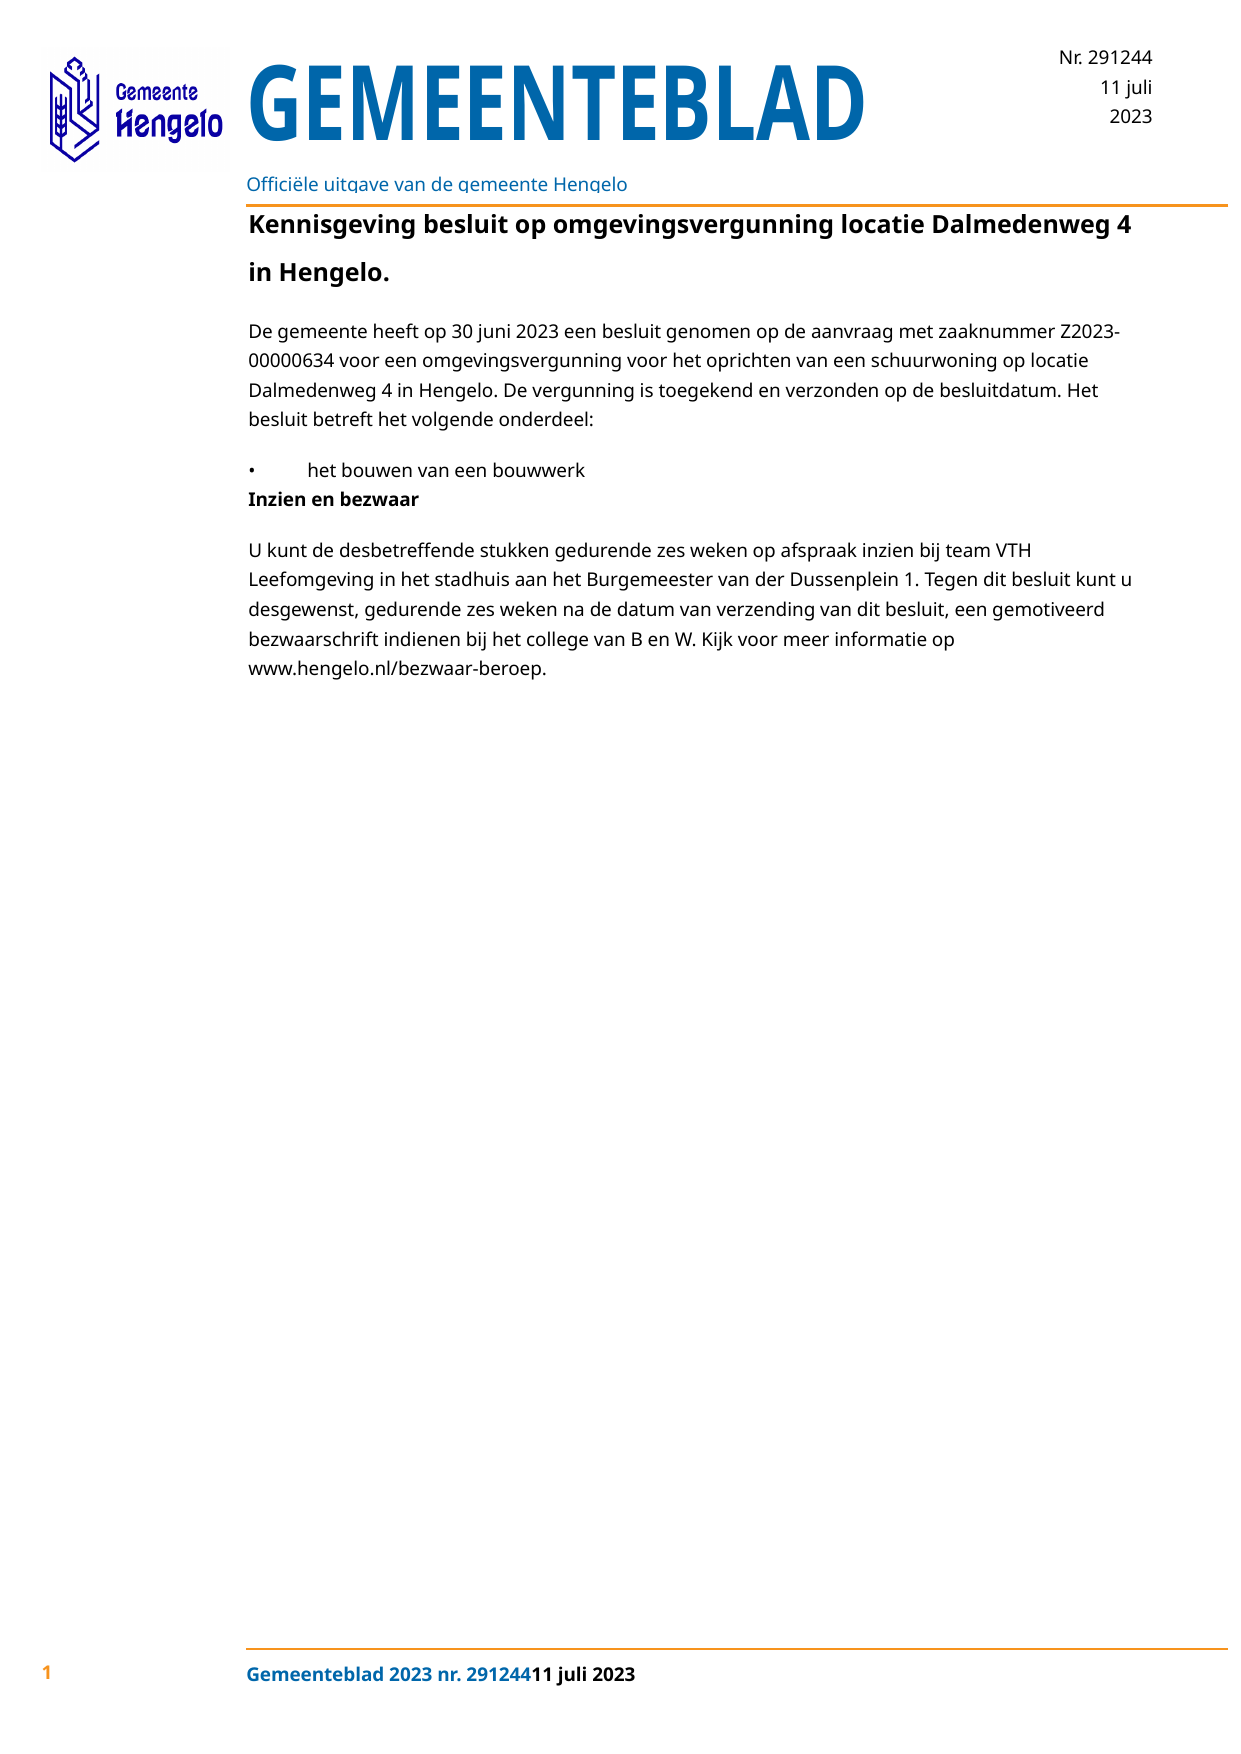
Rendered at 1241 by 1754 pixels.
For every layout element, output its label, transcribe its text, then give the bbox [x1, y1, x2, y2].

picture [41, 47, 231, 172]
text U kunt de desbetreffende stukken gedurende zes weken op afspraak inzien bij team VTH Leefomgeving in het stadhuis aan het Burgemeester van der Dussenplein 1. Tegen dit besluit kunt u desgewenst, gedurende zes weken na de datum van verzending van dit besluit, een gemotiveerd bezwaarschrift indienen bij het college van B en W. Kijk voor meer informatie op www.hengelo.nl/bezwaar-beroep. [248, 537, 1152, 681]
text De gemeente heeft op 30 juni 2023 een besluit genomen op de aanvraag met zaaknummer Z2023-00000634 voor een omgevingsvergunning voor het oprichten van een schuurwoning op locatie Dalmedenweg 4 in Hengelo. De vergunning is toegekend en verzonden op de besluitdatum. Het besluit betreft het volgende onderdeel: [248, 318, 1152, 432]
list het bouwen van een bouwwerk [248, 457, 1152, 483]
text Kennisgeving besluit op omgevingsvergunning locatie Dalmedenweg 4 in Hengelo. [248, 207, 1152, 288]
text Inzien en bezwaar [248, 487, 1152, 512]
